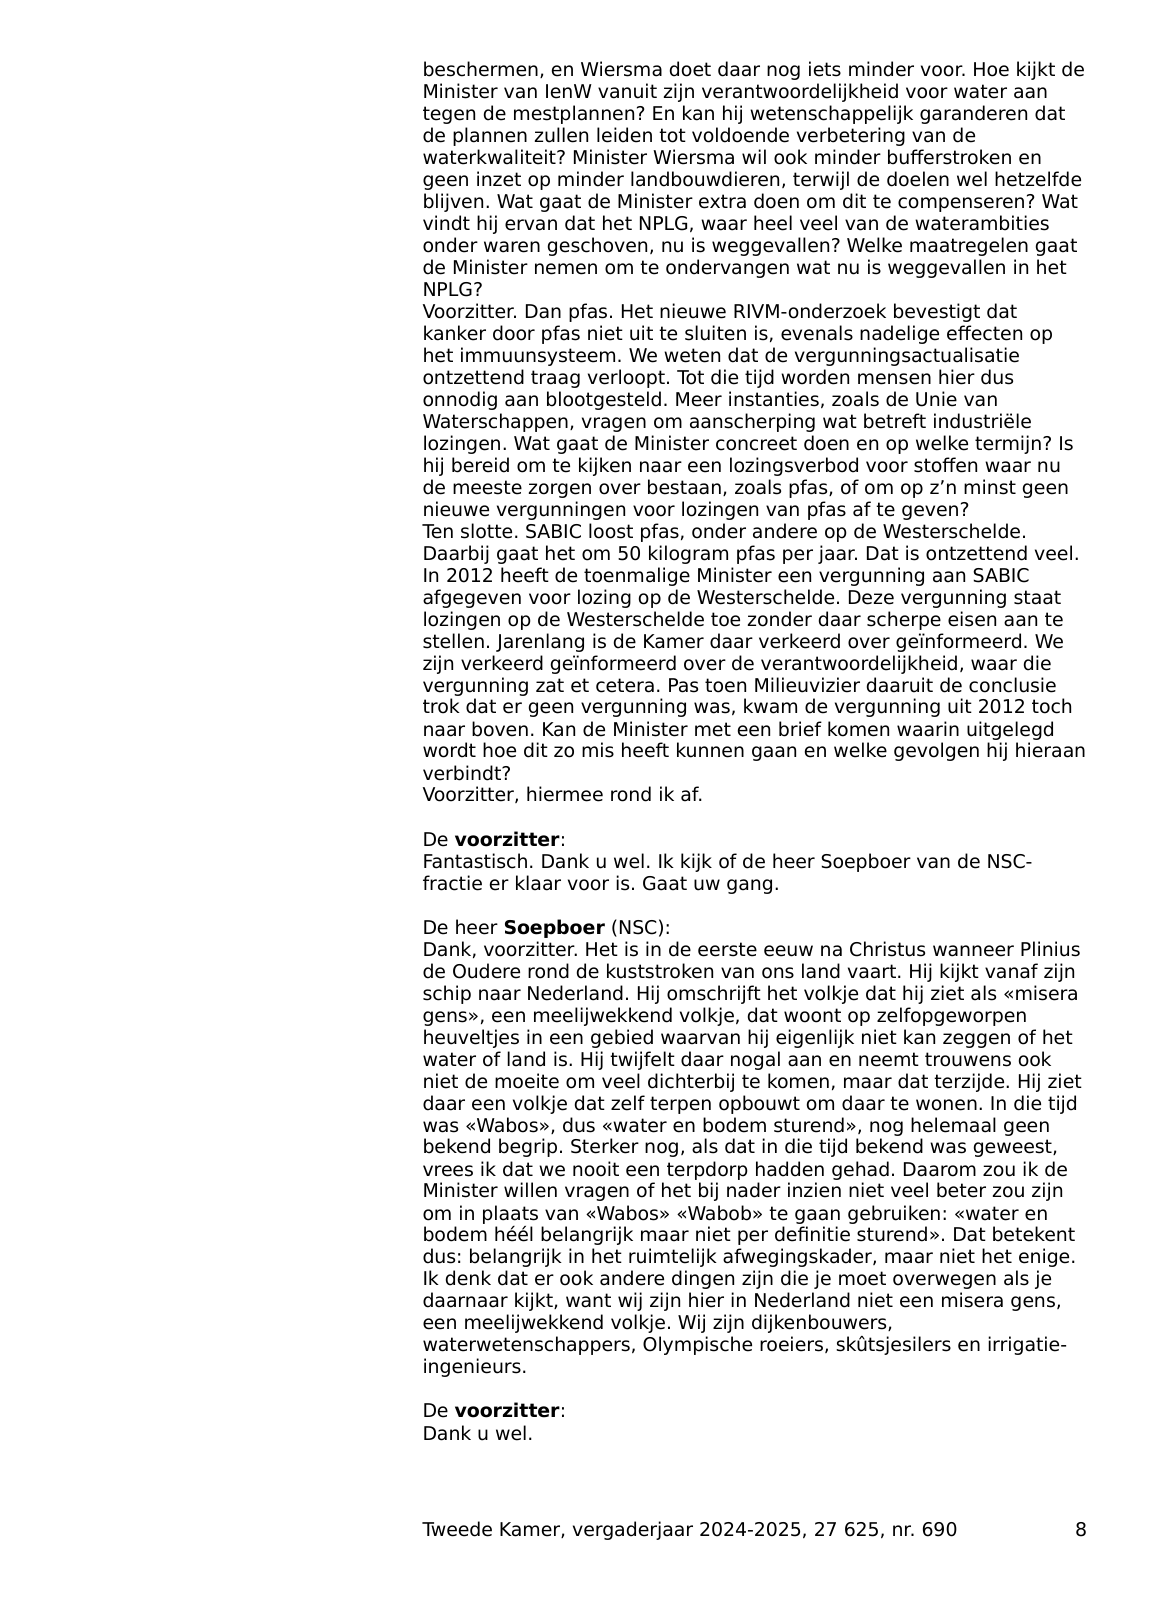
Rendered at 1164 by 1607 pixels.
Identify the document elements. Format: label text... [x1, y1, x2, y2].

text beschermen, en Wiersma doet daar nog iets minder voor. Hoe kijkt de Minister van IenW vanuit zijn verantwoordelijkheid voor water aan tegen de mestplannen? En kan hij wetenschappelijk garanderen dat de plannen zullen leiden tot voldoende verbetering van de waterkwaliteit? Minister Wiersma wil ook minder bufferstroken en geen inzet op minder landbouwdieren, terwijl de doelen wel hetzelfde blijven. Wat gaat de Minister extra doen om dit te compenseren? Wat vindt hij ervan dat het NPLG, waar heel veel van de waterambities onder waren geschoven, nu is weggevallen? Welke maatregelen gaat de Minister nemen om te ondervangen wat nu is weggevallen in het NPLG? [422, 59, 1087, 301]
text Voorzitter, hiermee rond ik af. [422, 784, 1087, 806]
text De heer Soepboer (NSC): [422, 917, 1087, 939]
text De voorzitter: [422, 1400, 1087, 1422]
text Ten slotte. SABIC loost pfas, onder andere op de Westerschelde. Daarbij gaat het om 50 kilogram pfas per jaar. Dat is ontzettend veel. In 2012 heeft de toenmalige Minister een vergunning aan SABIC afgegeven voor lozing op de Westerschelde. Deze vergunning staat lozingen op de Westerschelde toe zonder daar scherpe eisen aan te stellen. Jarenlang is de Kamer daar verkeerd over geïnformeerd. We zijn verkeerd geïnformeerd over de verantwoordelijkheid, waar die vergunning zat et cetera. Pas toen Milieuvizier daaruit de conclusie trok dat er geen vergunning was, kwam de vergunning uit 2012 toch naar boven. Kan de Minister met een brief komen waarin uitgelegd wordt hoe dit zo mis heeft kunnen gaan en welke gevolgen hij hieraan verbindt? [422, 521, 1087, 784]
text Dank, voorzitter. Het is in de eerste eeuw na Christus wanneer Plinius de Oudere rond de kuststroken van ons land vaart. Hij kijkt vanaf zijn schip naar Nederland. Hij omschrijft het volkje dat hij ziet als «misera gens», een meelijwekkend volkje, dat woont op zelfopgeworpen heuveltjes in een gebied waarvan hij eigenlijk niet kan zeggen of het water of land is. Hij twijfelt daar nogal aan en neemt trouwens ook niet de moeite om veel dichterbij te komen, maar dat terzijde. Hij ziet daar een volkje dat zelf terpen opbouwt om daar te wonen. In die tijd was «Wabos», dus «water en bodem sturend», nog helemaal geen bekend begrip. Sterker nog, als dat in die tijd bekend was geweest, vrees ik dat we nooit een terpdorp hadden gehad. Daarom zou ik de Minister willen vragen of het bij nader inzien niet veel beter zou zijn om in plaats van «Wabos» «Wabob» te gaan gebruiken: «water en bodem héél belangrijk maar niet per definitie sturend». Dat betekent dus: belangrijk in het ruimtelijk afwegingskader, maar niet het enige. Ik denk dat er ook andere dingen zijn die je moet overwegen als je daarnaar kijkt, want wij zijn hier in Nederland niet een misera gens, een meelijwekkend volkje. Wij zijn dijkenbouwers, waterwetenschappers, Olympische roeiers, skûtsjesilers en irrigatie-ingenieurs. [422, 939, 1087, 1378]
text De voorzitter: [422, 828, 1087, 851]
text Dank u wel. [422, 1422, 1087, 1444]
text Voorzitter. Dan pfas. Het nieuwe RIVM-onderzoek bevestigt dat kanker door pfas niet uit te sluiten is, evenals nadelige effecten op het immuunsysteem. We weten dat de vergunningsactualisatie ontzettend traag verloopt. Tot die tijd worden mensen hier dus onnodig aan blootgesteld. Meer instanties, zoals de Unie van Waterschappen, vragen om aanscherping wat betreft industriële lozingen. Wat gaat de Minister concreet doen en op welke termijn? Is hij bereid om te kijken naar een lozingsverbod voor stoffen waar nu de meeste zorgen over bestaan, zoals pfas, of om op z’n minst geen nieuwe vergunningen voor lozingen van pfas af te geven? [422, 301, 1087, 521]
text Fantastisch. Dank u wel. Ik kijk of de heer Soepboer van de NSC-fractie er klaar voor is. Gaat uw gang. [422, 851, 1087, 894]
